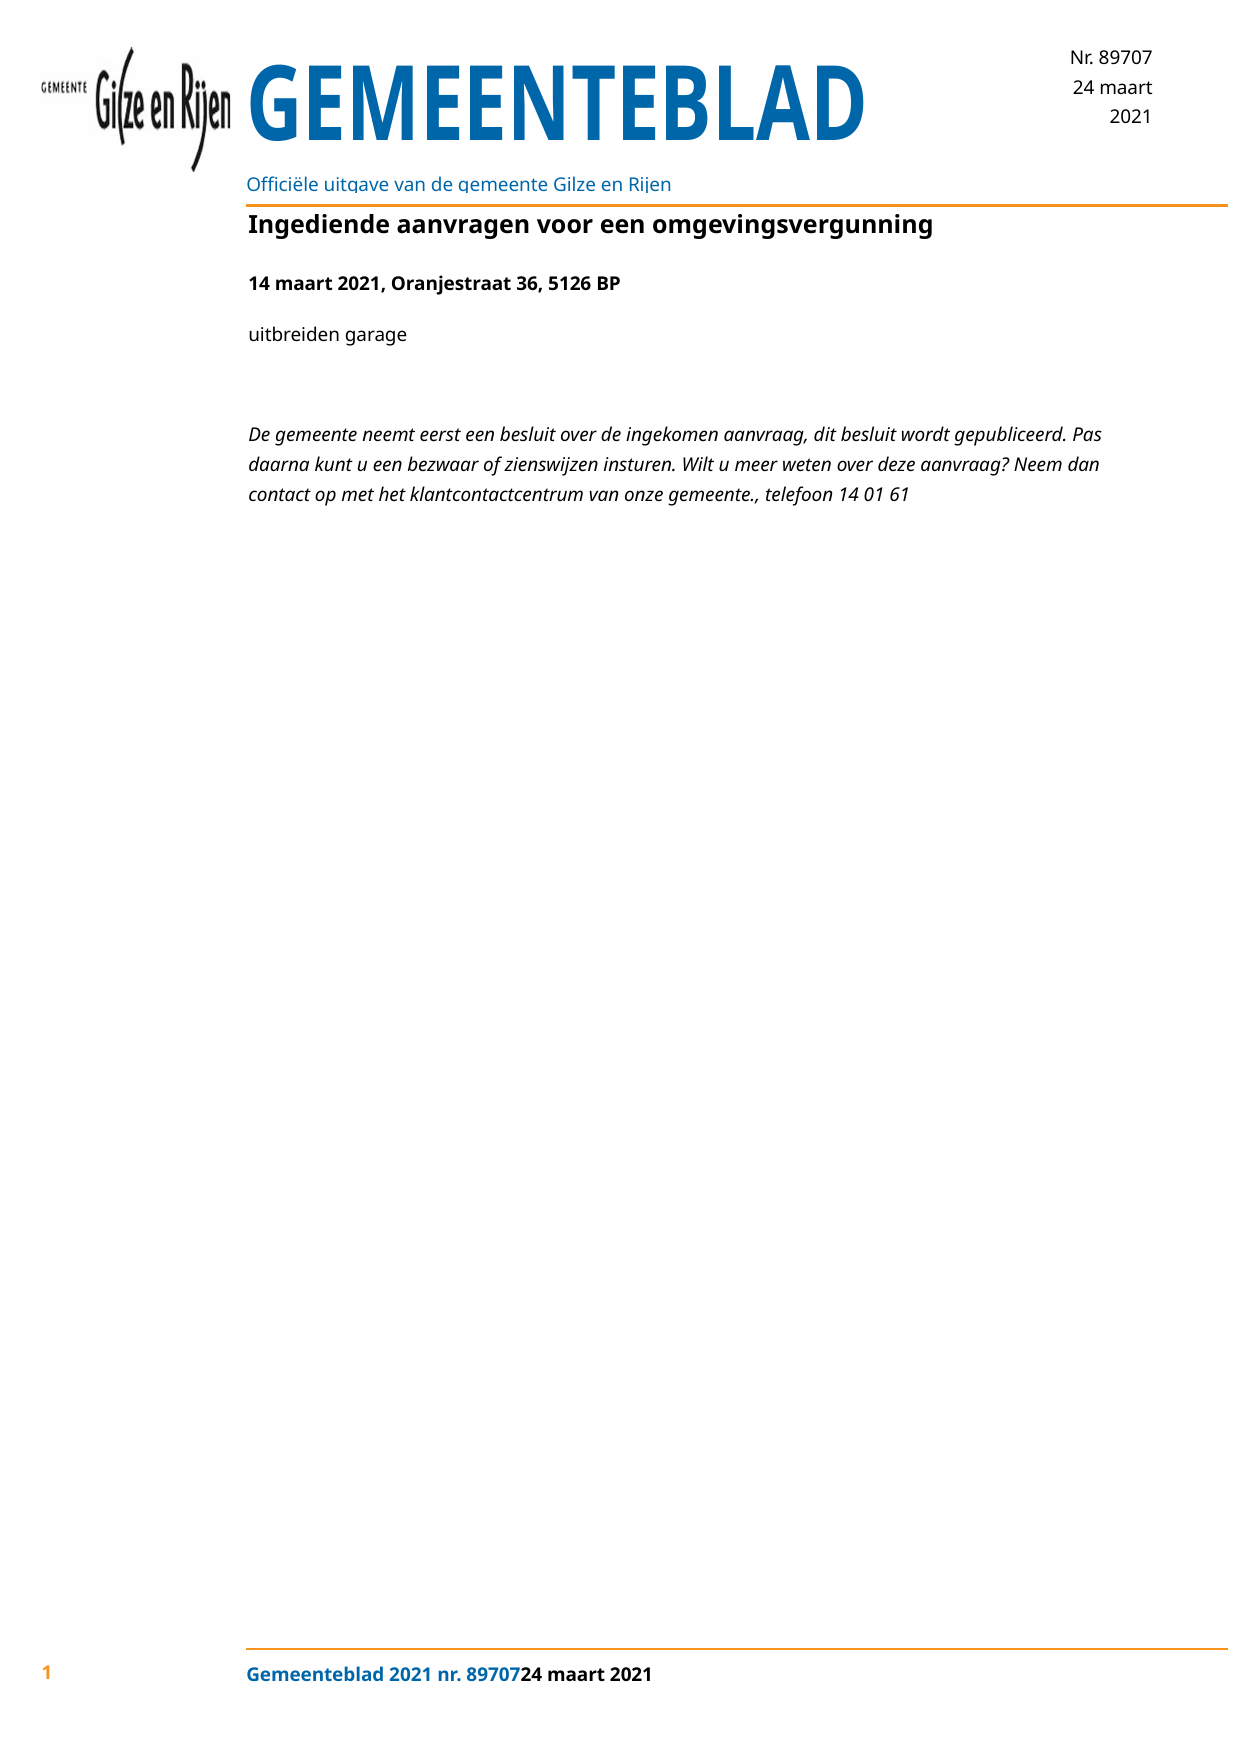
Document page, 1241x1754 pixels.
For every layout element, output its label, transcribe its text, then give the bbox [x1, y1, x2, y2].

picture [41, 47, 231, 172]
text uitbreiden garage [248, 321, 1152, 346]
text 14 maart 2021, Oranjestraat 36, 5126 BP [248, 270, 1152, 296]
text Ingediende aanvragen voor een omgevingsvergunning [248, 207, 1152, 241]
text De gemeente neemt eerst een besluit over de ingekomen aanvraag, dit besluit wordt gepubliceerd. Pas daarna kunt u een bezwaar of zienswijzen insturen. Wilt u meer weten over deze aanvraag? Neem dan contact op met het klantcontactcentrum van onze gemeente., telefoon 14 01 61 [248, 422, 1152, 506]
